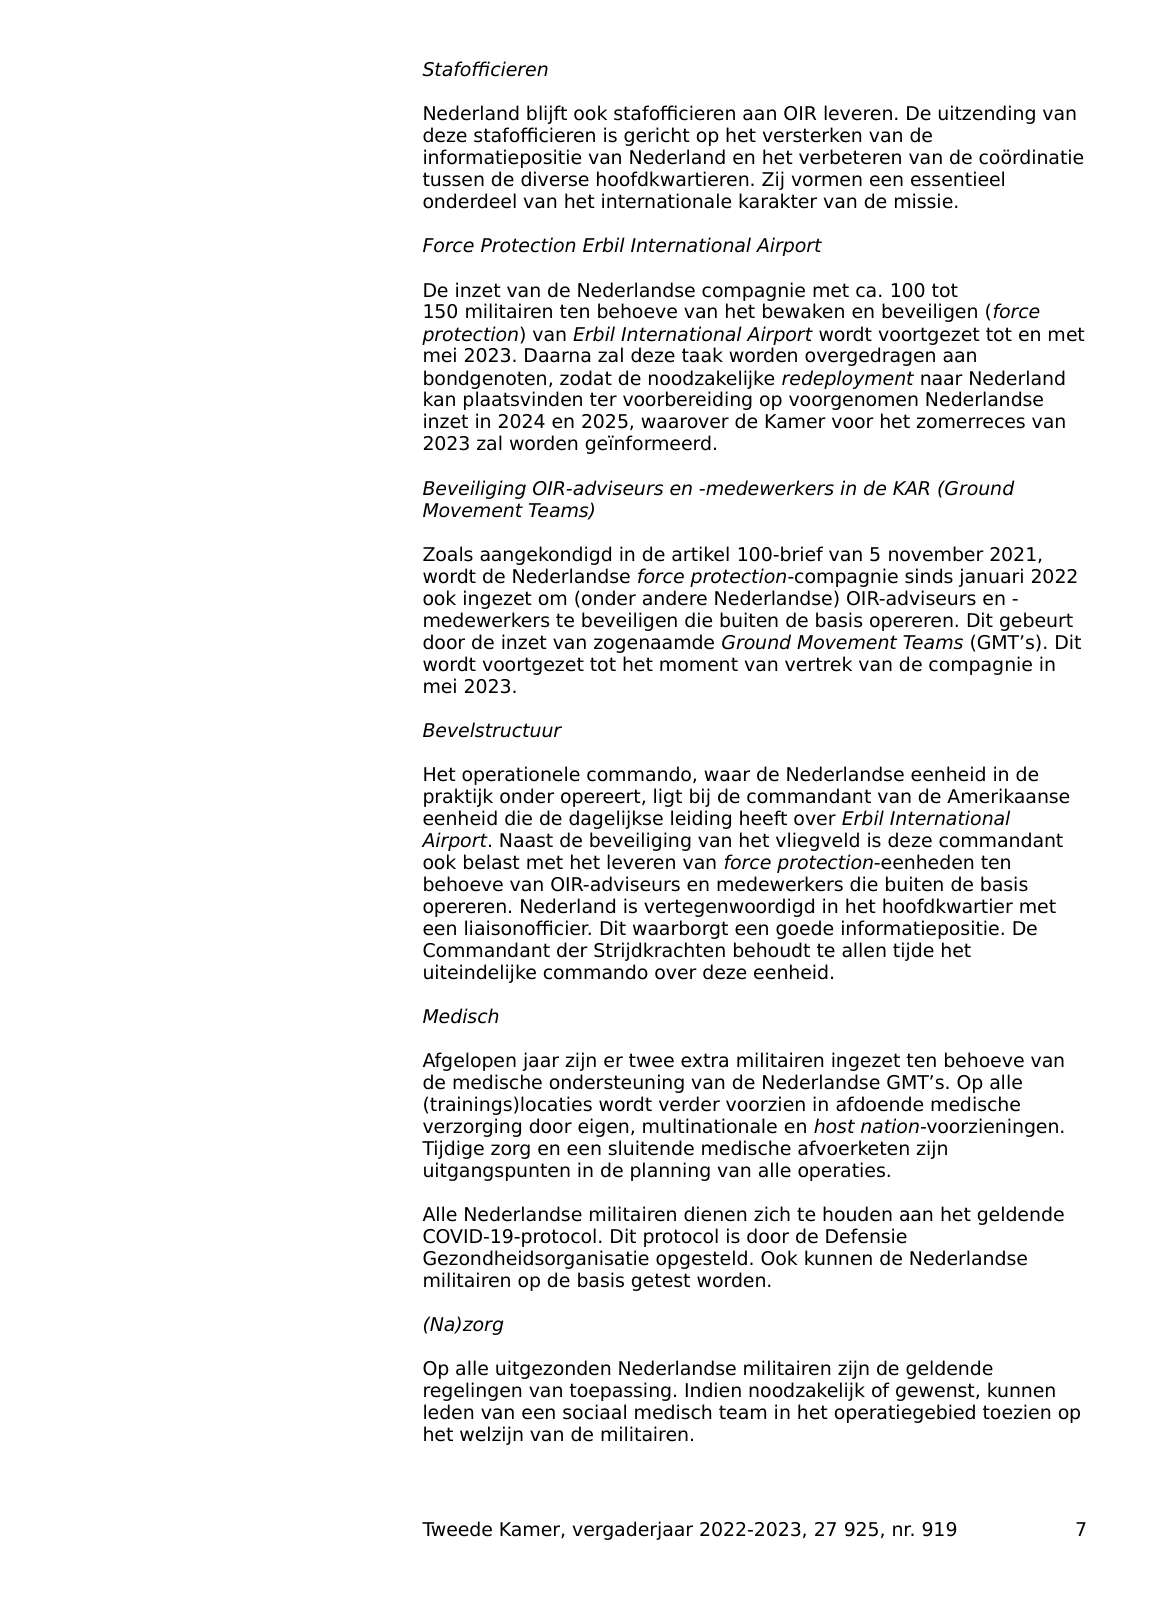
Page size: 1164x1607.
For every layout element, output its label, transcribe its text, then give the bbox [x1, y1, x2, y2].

text Nederland blijft ook stafofficieren aan OIR leveren. De uitzending van deze stafofficieren is gericht op het versterken van de informatiepositie van Nederland en het verbeteren van de coördinatie tussen de diverse hoofdkwartieren. Zij vormen een essentieel onderdeel van het internationale karakter van de missie. [422, 103, 1087, 213]
text Afgelopen jaar zijn er twee extra militairen ingezet ten behoeve van de medische ondersteuning van de Nederlandse GMT’s. Op alle (trainings)locaties wordt verder voorzien in afdoende medische verzorging door eigen, multinationale en host nation-voorzieningen. Tijdige zorg en een sluitende medische afvoerketen zijn uitgangspunten in de planning van alle operaties. [422, 1050, 1087, 1182]
text Alle Nederlandse militairen dienen zich te houden aan het geldende COVID-19-protocol. Dit protocol is door de Defensie Gezondheidsorganisatie opgesteld. Ook kunnen de Nederlandse militairen op de basis getest worden. [422, 1204, 1087, 1292]
text Op alle uitgezonden Nederlandse militairen zijn de geldende regelingen van toepassing. Indien noodzakelijk of gewenst, kunnen leden van een sociaal medisch team in het operatiegebied toezien op het welzijn van de militairen. [422, 1358, 1087, 1446]
text De inzet van de Nederlandse compagnie met ca. 100 tot 150 militairen ten behoeve van het bewaken en beveiligen (force protection) van Erbil International Airport wordt voortgezet tot en met mei 2023. Daarna zal deze taak worden overgedragen aan bondgenoten, zodat de noodzakelijke redeployment naar Nederland kan plaatsvinden ter voorbereiding op voorgenomen Nederlandse inzet in 2024 en 2025, waarover de Kamer voor het zomerreces van 2023 zal worden geïnformeerd. [422, 279, 1087, 455]
subtitle Force Protection Erbil International Airport [422, 235, 1087, 257]
subtitle (Na)zorg [422, 1314, 1087, 1336]
subtitle Beveiliging OIR-adviseurs en -medewerkers in de KAR (Ground Movement Teams) [422, 477, 1087, 521]
text Het operationele commando, waar de Nederlandse eenheid in de praktijk onder opereert, ligt bij de commandant van de Amerikaanse eenheid die de dagelijkse leiding heeft over Erbil International Airport. Naast de beveiliging van het vliegveld is deze commandant ook belast met het leveren van force protection-eenheden ten behoeve van OIR-adviseurs en medewerkers die buiten de basis opereren. Nederland is vertegenwoordigd in het hoofdkwartier met een liaisonofficier. Dit waarborgt een goede informatiepositie. De Commandant der Strijdkrachten behoudt te allen tijde het uiteindelijke commando over deze eenheid. [422, 764, 1087, 984]
subtitle Bevelstructuur [422, 720, 1087, 742]
subtitle Stafofficieren [422, 59, 1087, 81]
subtitle Medisch [422, 1006, 1087, 1028]
text Zoals aangekondigd in de artikel 100-brief van 5 november 2021, wordt de Nederlandse force protection-compagnie sinds januari 2022 ook ingezet om (onder andere Nederlandse) OIR-adviseurs en -medewerkers te beveiligen die buiten de basis opereren. Dit gebeurt door de inzet van zogenaamde Ground Movement Teams (GMT’s). Dit wordt voortgezet tot het moment van vertrek van de compagnie in mei 2023. [422, 544, 1087, 697]
